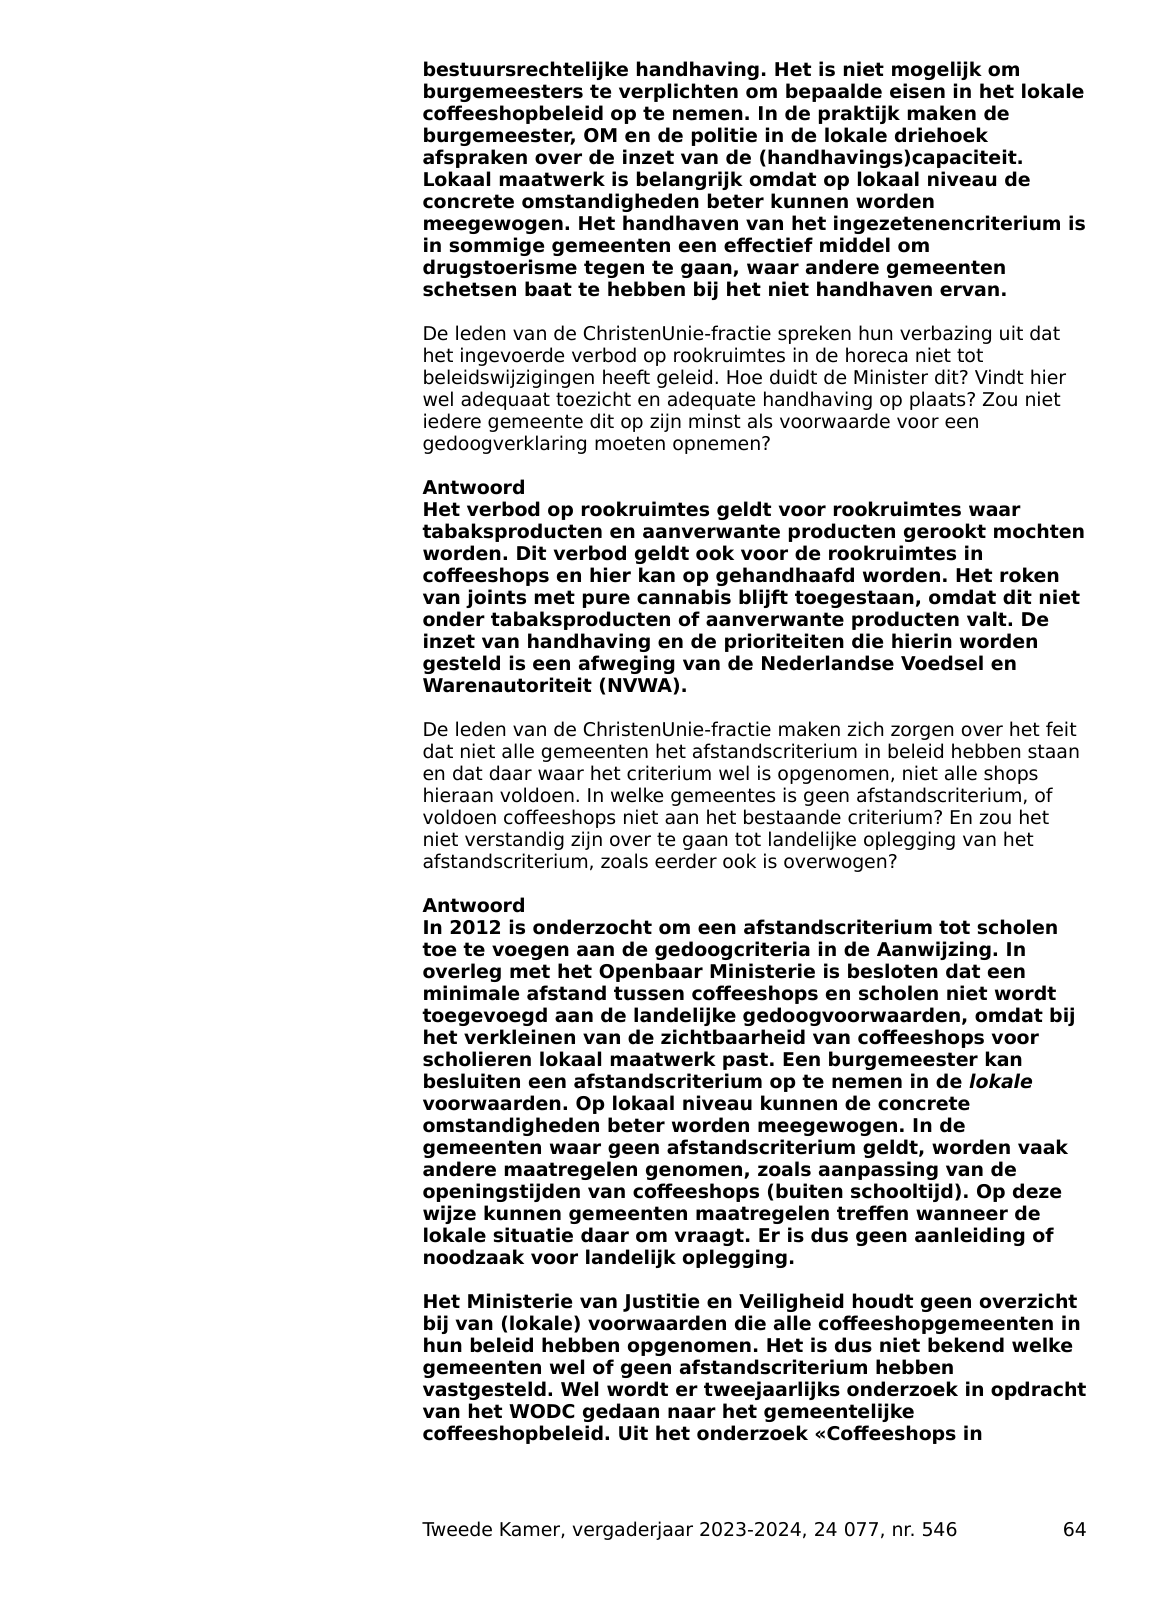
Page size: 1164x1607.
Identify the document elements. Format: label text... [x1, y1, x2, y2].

text De leden van de ChristenUnie-fractie maken zich zorgen over het feit dat niet alle gemeenten het afstandscriterium in beleid hebben staan en dat daar waar het criterium wel is opgenomen, niet alle shops hieraan voldoen. In welke gemeentes is geen afstandscriterium, of voldoen coffeeshops niet aan het bestaande criterium? En zou het niet verstandig zijn over te gaan tot landelijke oplegging van het afstandscriterium, zoals eerder ook is overwogen? [422, 719, 1087, 873]
text Het verbod op rookruimtes geldt voor rookruimtes waar tabaksproducten en aanverwante producten gerookt mochten worden. Dit verbod geldt ook voor de rookruimtes in coffeeshops en hier kan op gehandhaafd worden. Het roken van joints met pure cannabis blijft toegestaan, omdat dit niet onder tabaksproducten of aanverwante producten valt. De inzet van handhaving en de prioriteiten die hierin worden gesteld is een afweging van de Nederlandse Voedsel en Warenautoriteit (NVWA). [422, 499, 1087, 697]
text De leden van de ChristenUnie-fractie spreken hun verbazing uit dat het ingevoerde verbod op rookruimtes in de horeca niet tot beleidswijzigingen heeft geleid. Hoe duidt de Minister dit? Vindt hier wel adequaat toezicht en adequate handhaving op plaats? Zou niet iedere gemeente dit op zijn minst als voorwaarde voor een gedoogverklaring moeten opnemen? [422, 323, 1087, 455]
text bestuursrechtelijke handhaving. Het is niet mogelijk om burgemeesters te verplichten om bepaalde eisen in het lokale coffeeshopbeleid op te nemen. In de praktijk maken de burgemeester, OM en de politie in de lokale driehoek afspraken over de inzet van de (handhavings)capaciteit. Lokaal maatwerk is belangrijk omdat op lokaal niveau de concrete omstandigheden beter kunnen worden meegewogen. Het handhaven van het ingezetenencriterium is in sommige gemeenten een effectief middel om drugstoerisme tegen te gaan, waar andere gemeenten schetsen baat te hebben bij het niet handhaven ervan. [422, 59, 1087, 301]
text Antwoord [422, 477, 1087, 499]
text In 2012 is onderzocht om een afstandscriterium tot scholen toe te voegen aan de gedoogcriteria in de Aanwijzing. In overleg met het Openbaar Ministerie is besloten dat een minimale afstand tussen coffeeshops en scholen niet wordt toegevoegd aan de landelijke gedoogvoorwaarden, omdat bij het verkleinen van de zichtbaarheid van coffeeshops voor scholieren lokaal maatwerk past. Een burgemeester kan besluiten een afstandscriterium op te nemen in de lokale voorwaarden. Op lokaal niveau kunnen de concrete omstandigheden beter worden meegewogen. In de gemeenten waar geen afstandscriterium geldt, worden vaak andere maatregelen genomen, zoals aanpassing van de openingstijden van coffeeshops (buiten schooltijd). Op deze wijze kunnen gemeenten maatregelen treffen wanneer de lokale situatie daar om vraagt. Er is dus geen aanleiding of noodzaak voor landelijk oplegging. [422, 917, 1087, 1269]
text Het Ministerie van Justitie en Veiligheid houdt geen overzicht bij van (lokale) voorwaarden die alle coffeeshopgemeenten in hun beleid hebben opgenomen. Het is dus niet bekend welke gemeenten wel of geen afstandscriterium hebben vastgesteld. Wel wordt er tweejaarlijks onderzoek in opdracht van het WODC gedaan naar het gemeentelijke coffeeshopbeleid. Uit het onderzoek «Coffeeshops in [422, 1291, 1087, 1445]
text Antwoord [422, 895, 1087, 917]
